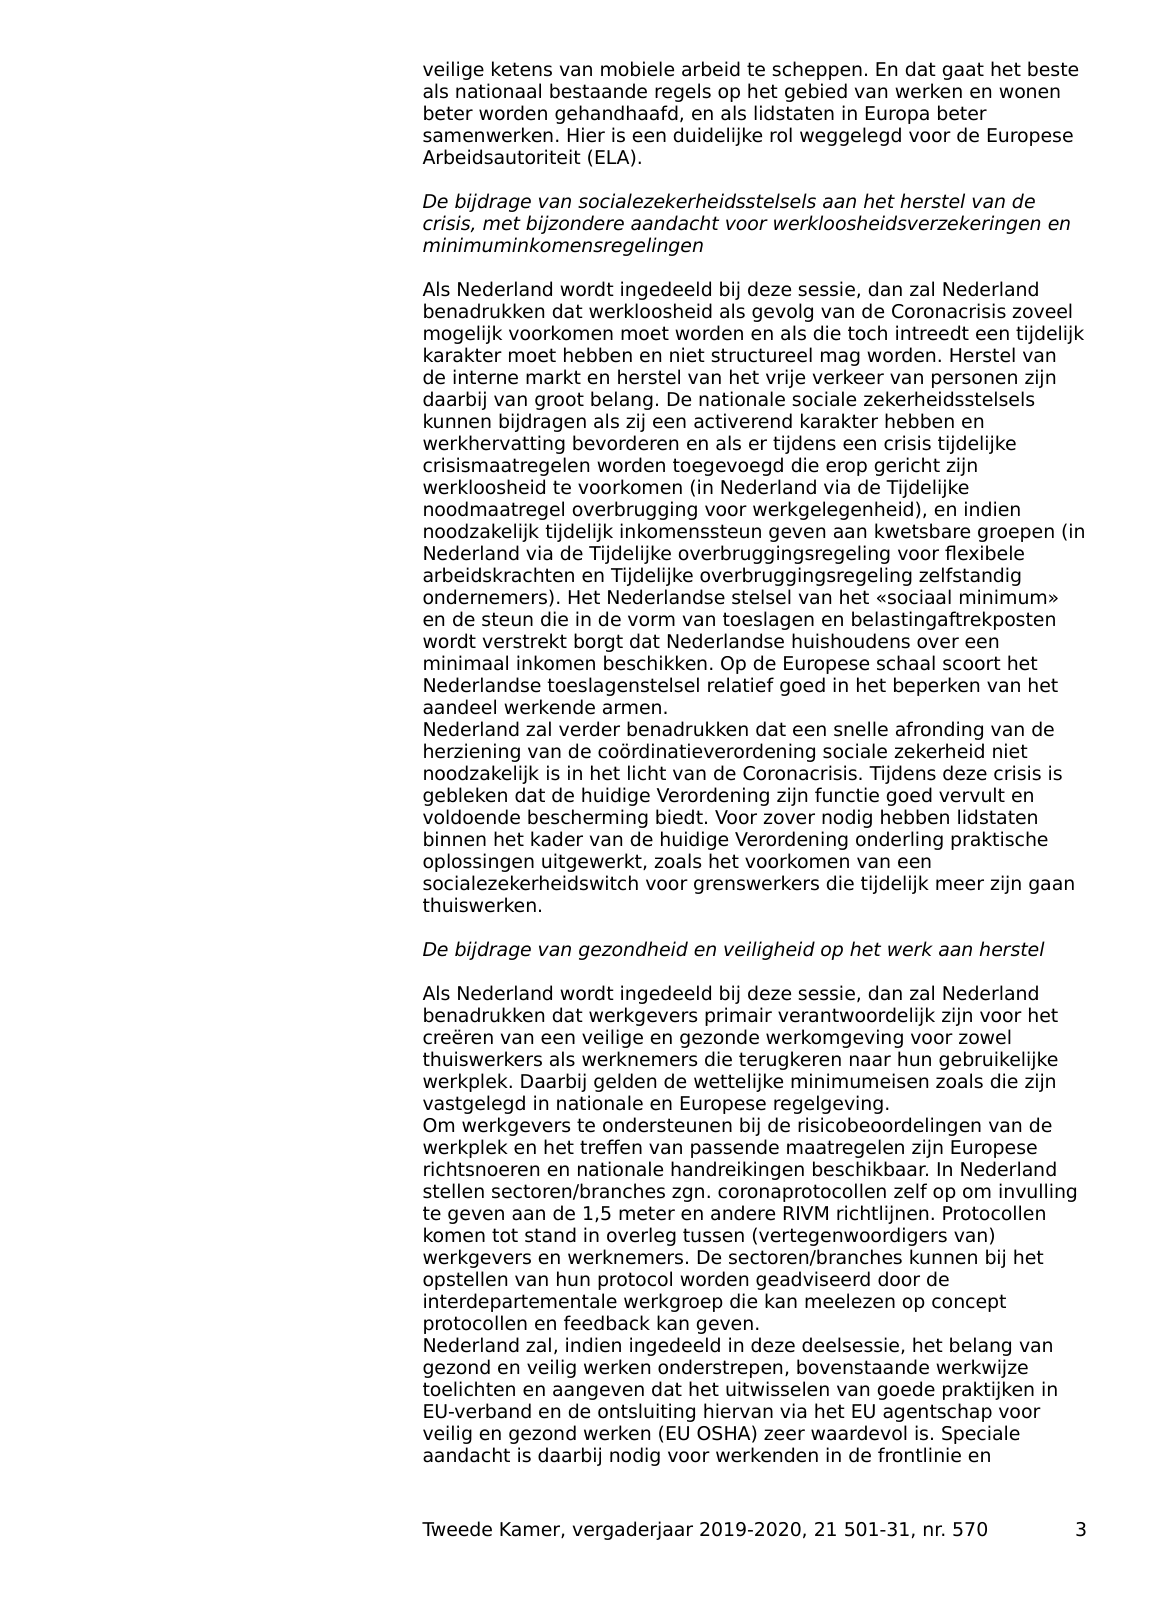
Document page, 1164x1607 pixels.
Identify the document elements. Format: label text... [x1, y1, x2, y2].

text Als Nederland wordt ingedeeld bij deze sessie, dan zal Nederland benadrukken dat werkgevers primair verantwoordelijk zijn voor het creëren van een veilige en gezonde werkomgeving voor zowel thuiswerkers als werknemers die terugkeren naar hun gebruikelijke werkplek. Daarbij gelden de wettelijke minimumeisen zoals die zijn vastgelegd in nationale en Europese regelgeving. [422, 983, 1087, 1115]
text Als Nederland wordt ingedeeld bij deze sessie, dan zal Nederland benadrukken dat werkloosheid als gevolg van de Coronacrisis zoveel mogelijk voorkomen moet worden en als die toch intreedt een tijdelijk karakter moet hebben en niet structureel mag worden. Herstel van de interne markt en herstel van het vrije verkeer van personen zijn daarbij van groot belang. De nationale sociale zekerheidsstelsels kunnen bijdragen als zij een activerend karakter hebben en werkhervatting bevorderen en als er tijdens een crisis tijdelijke crisismaatregelen worden toegevoegd die erop gericht zijn werkloosheid te voorkomen (in Nederland via de Tijdelijke noodmaatregel overbrugging voor werkgelegenheid), en indien noodzakelijk tijdelijk inkomenssteun geven aan kwetsbare groepen (in Nederland via de Tijdelijke overbruggingsregeling voor flexibele arbeidskrachten en Tijdelijke overbruggingsregeling zelfstandig ondernemers). Het Nederlandse stelsel van het «sociaal minimum» en de steun die in de vorm van toeslagen en belastingaftrekposten wordt verstrekt borgt dat Nederlandse huishoudens over een minimaal inkomen beschikken. Op de Europese schaal scoort het Nederlandse toeslagenstelsel relatief goed in het beperken van het aandeel werkende armen. [422, 279, 1087, 719]
text veilige ketens van mobiele arbeid te scheppen. En dat gaat het beste als nationaal bestaande regels op het gebied van werken en wonen beter worden gehandhaafd, en als lidstaten in Europa beter samenwerken. Hier is een duidelijke rol weggelegd voor de Europese Arbeidsautoriteit (ELA). [422, 59, 1087, 169]
text Om werkgevers te ondersteunen bij de risicobeoordelingen van de werkplek en het treffen van passende maatregelen zijn Europese richtsnoeren en nationale handreikingen beschikbaar. In Nederland stellen sectoren/branches zgn. coronaprotocollen zelf op om invulling te geven aan de 1,5 meter en andere RIVM richtlijnen. Protocollen komen tot stand in overleg tussen (vertegenwoordigers van) werkgevers en werknemers. De sectoren/branches kunnen bij het opstellen van hun protocol worden geadviseerd door de interdepartementale werkgroep die kan meelezen op concept protocollen en feedback kan geven. [422, 1115, 1087, 1335]
subtitle De bijdrage van socialezekerheidsstelsels aan het herstel van de crisis, met bijzondere aandacht voor werkloosheidsverzekeringen en minimuminkomensregelingen [422, 191, 1087, 257]
subtitle De bijdrage van gezondheid en veiligheid op het werk aan herstel [422, 939, 1087, 961]
text Nederland zal verder benadrukken dat een snelle afronding van de herziening van de coördinatieverordening sociale zekerheid niet noodzakelijk is in het licht van de Coronacrisis. Tijdens deze crisis is gebleken dat de huidige Verordening zijn functie goed vervult en voldoende bescherming biedt. Voor zover nodig hebben lidstaten binnen het kader van de huidige Verordening onderling praktische oplossingen uitgewerkt, zoals het voorkomen van een socialezekerheidswitch voor grenswerkers die tijdelijk meer zijn gaan thuiswerken. [422, 719, 1087, 917]
text Nederland zal, indien ingedeeld in deze deelsessie, het belang van gezond en veilig werken onderstrepen, bovenstaande werkwijze toelichten en aangeven dat het uitwisselen van goede praktijken in EU-verband en de ontsluiting hiervan via het EU agentschap voor veilig en gezond werken (EU OSHA) zeer waardevol is. Speciale aandacht is daarbij nodig voor werkenden in de frontlinie en [422, 1335, 1087, 1467]
